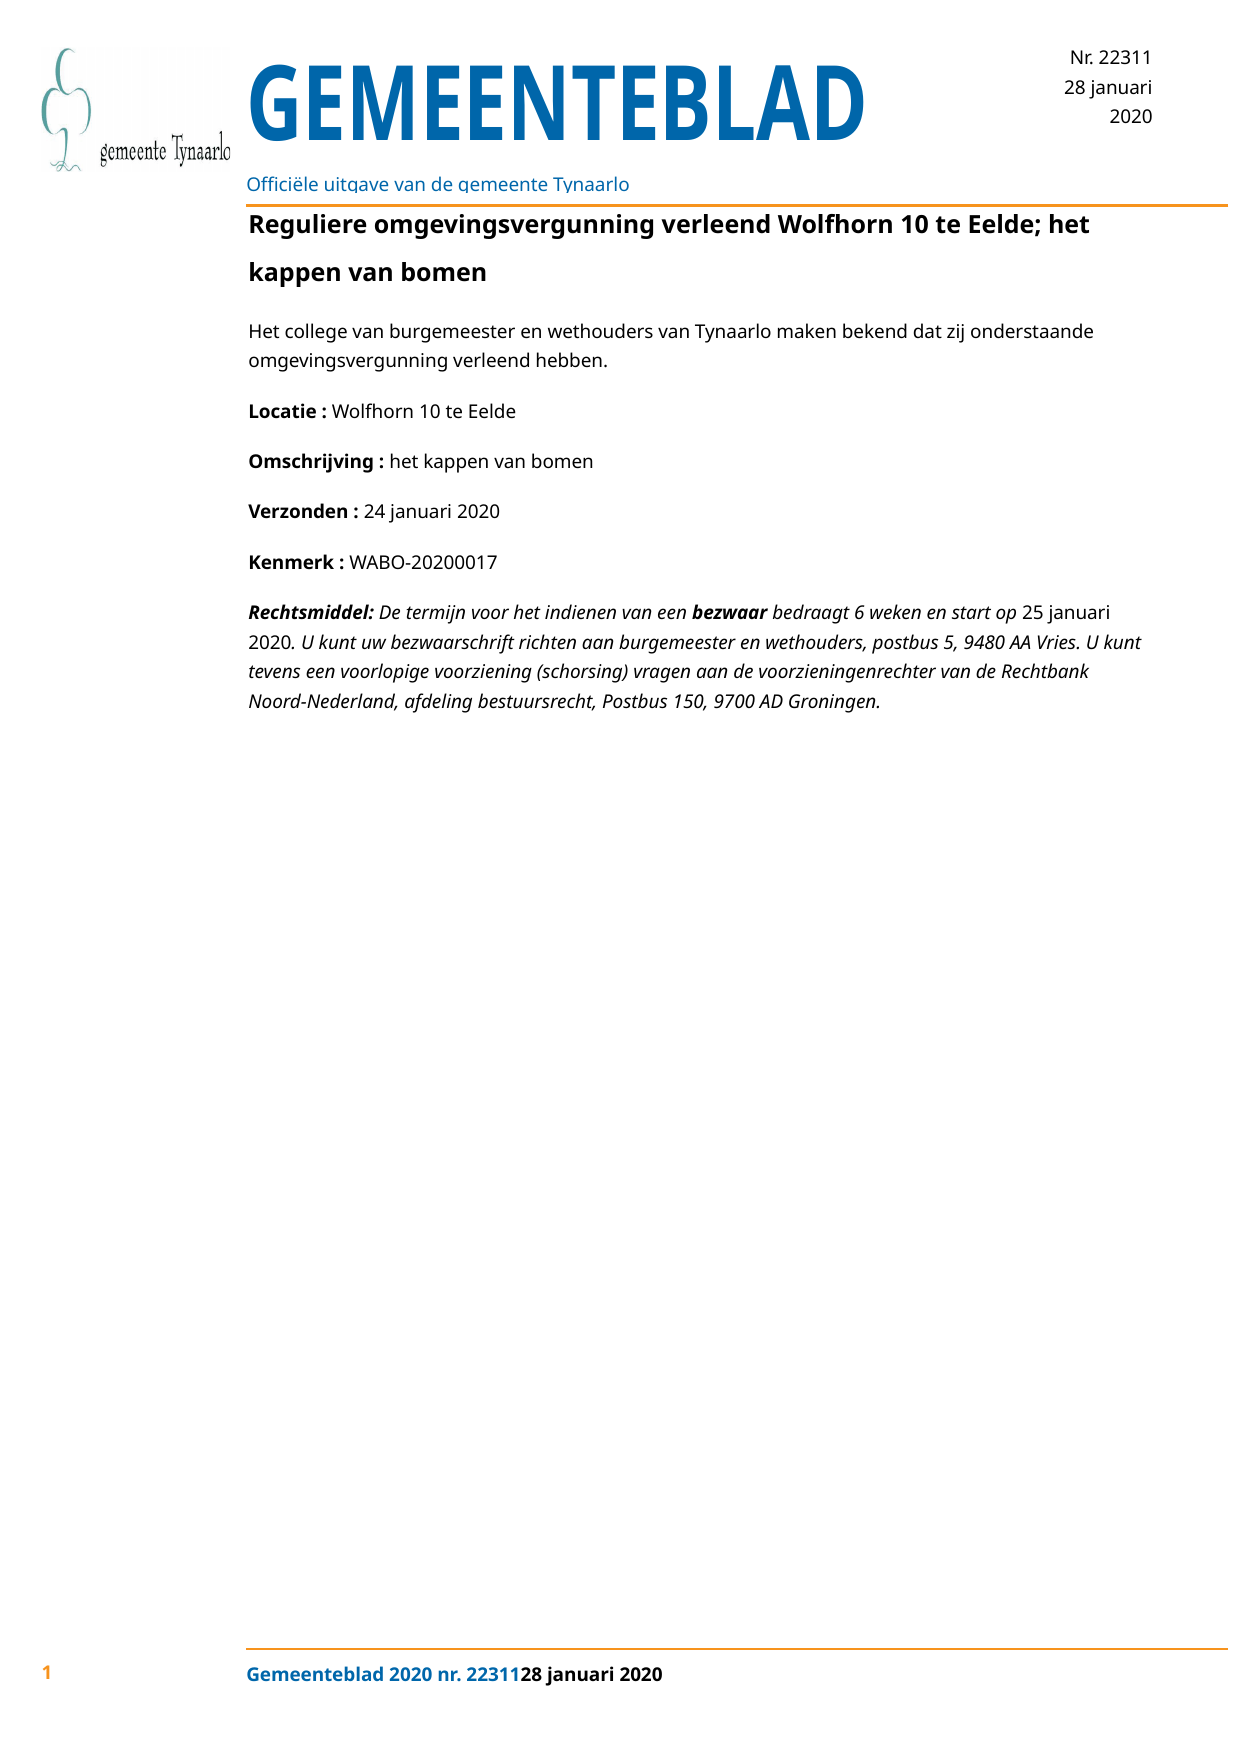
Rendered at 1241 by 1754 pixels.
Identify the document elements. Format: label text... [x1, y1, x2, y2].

text Reguliere omgevingsvergunning verleend Wolfhorn 10 te Eelde; het kappen van bomen [248, 207, 1152, 288]
text Rechtsmiddel: De termijn voor het indienen van een bezwaar bedraagt 6 weken en start op 25 januari 2020. U kunt uw bezwaarschrift richten aan burgemeester en wethouders, postbus 5, 9480 AA Vries. U kunt tevens een voorlopige voorziening (schorsing) vragen aan de voorzieningenrechter van de Rechtbank Noord-Nederland, afdeling bestuursrecht, Postbus 150, 9700 AD Groningen. [248, 599, 1152, 714]
text Omschrijving : het kappen van bomen [248, 448, 1152, 474]
text Locatie : Wolfhorn 10 te Eelde [248, 398, 1152, 424]
text Verzonden : 24 januari 2020 [248, 499, 1152, 524]
picture [41, 47, 231, 172]
text Het college van burgemeester en wethouders van Tynaarlo maken bekend dat zij onderstaande omgevingsvergunning verleend hebben. [248, 318, 1152, 373]
text Kenmerk : WABO-20200017 [248, 549, 1152, 575]
